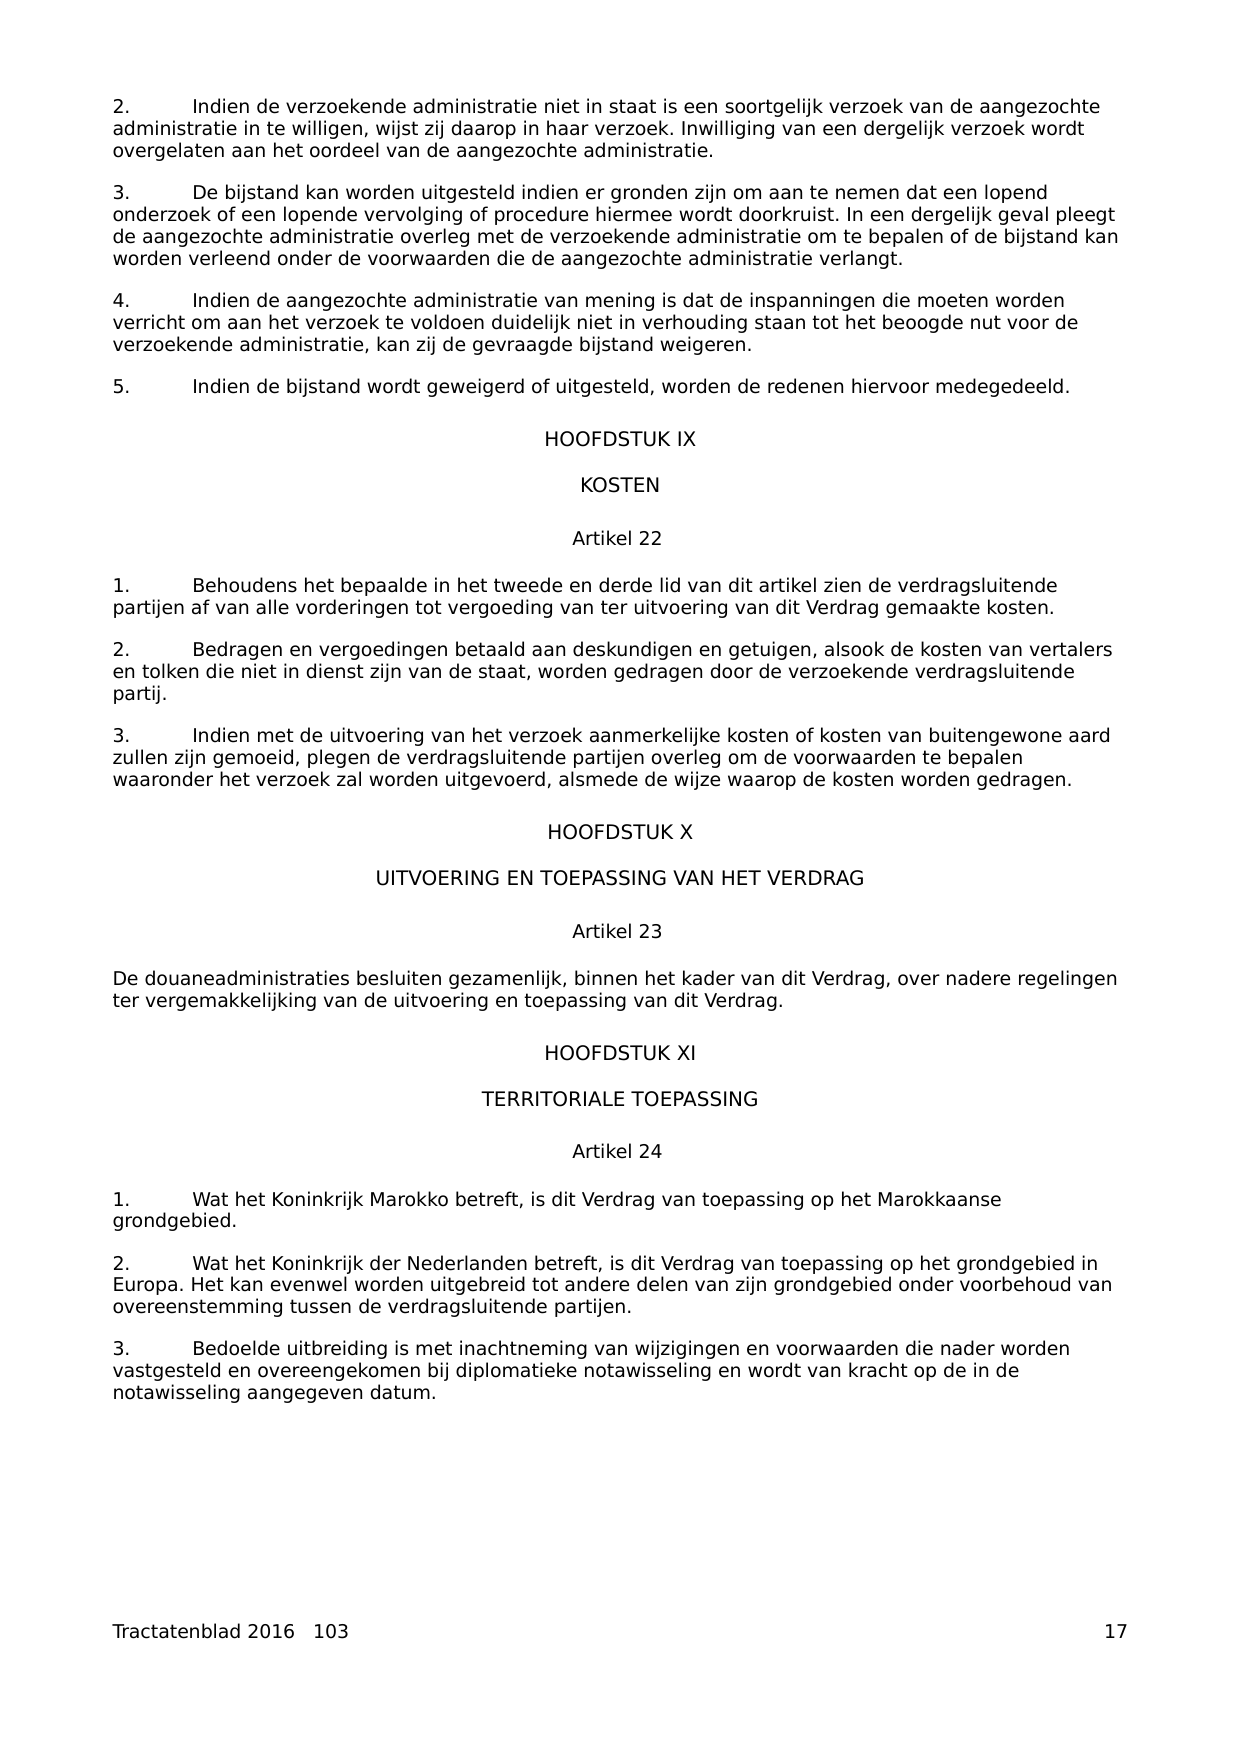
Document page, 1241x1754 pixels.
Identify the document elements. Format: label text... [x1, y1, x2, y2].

subtitle HOOFDSTUK IX KOSTEN [112, 428, 1128, 498]
text 3. De bijstand kan worden uitgesteld indien er gronden zijn om aan te nemen dat een lopend onderzoek of een lopende vervolging of procedure hiermee wordt doorkruist. In een dergelijk geval pleegt de aangezochte administratie overleg met de verzoekende administratie om te bepalen of de bijstand kan worden verleend onder de voorwaarden die de aangezochte administratie verlangt. [112, 182, 1128, 270]
text 3. Indien met de uitvoering van het verzoek aanmerkelijke kosten of kosten van buitengewone aard zullen zijn gemoeid, plegen de verdragsluitende partijen overleg om de voorwaarden te bepalen waaronder het verzoek zal worden uitgevoerd, alsmede de wijze waarop de kosten worden gedragen. [112, 724, 1128, 791]
text 5. Indien de bijstand wordt geweigerd of uitgesteld, worden de redenen hiervoor medegedeeld. [112, 376, 1128, 398]
text De douaneadministraties besluiten gezamenlijk, binnen het kader van dit Verdrag, over nadere regelingen ter vergemakkelijking van de uitvoering en toepassing van dit Verdrag. [112, 967, 1128, 1011]
text 1. Wat het Koninkrijk Marokko betreft, is dit Verdrag van toepassing op het Marokkaanse grondgebied. [112, 1188, 1128, 1232]
text 2. Wat het Koninkrijk der Nederlanden betreft, is dit Verdrag van toepassing op het grondgebied in Europa. Het kan evenwel worden uitgebreid tot andere delen van zijn grondgebied onder voorbehoud van overeenstemming tussen de verdragsluitende partijen. [112, 1252, 1128, 1318]
text 3. Bedoelde uitbreiding is met inachtneming van wijzigingen en voorwaarden die nader worden vastgesteld en overeengekomen bij diplomatieke notawisseling en wordt van kracht op de in de notawisseling aangegeven datum. [112, 1338, 1128, 1404]
subtitle HOOFDSTUK XI TERRITORIALE TOEPASSING [112, 1041, 1128, 1111]
text 4. Indien de aangezochte administratie van mening is dat de inspanningen die moeten worden verricht om aan het verzoek te voldoen duidelijk niet in verhouding staan tot het beoogde nut voor de verzoekende administratie, kan zij de gevraagde bijstand weigeren. [112, 290, 1128, 356]
text 2. Indien de verzoekende administratie niet in staat is een soortgelijk verzoek van de aangezochte administratie in te willigen, wijst zij daarop in haar verzoek. Inwilliging van een dergelijk verzoek wordt overgelaten aan het oordeel van de aangezochte administratie. [112, 96, 1128, 162]
text 2. Bedragen en vergoedingen betaald aan deskundigen en getuigen, alsook de kosten van vertalers en tolken die niet in dienst zijn van de staat, worden gedragen door de verzoekende verdragsluitende partij. [112, 639, 1128, 704]
subtitle Artikel 23 [112, 921, 1128, 942]
subtitle HOOFDSTUK X UITVOERING EN TOEPASSING VAN HET VERDRAG [112, 821, 1128, 891]
subtitle Artikel 24 [112, 1141, 1128, 1163]
text 1. Behoudens het bepaalde in het tweede en derde lid van dit artikel zien de verdragsluitende partijen af van alle vorderingen tot vergoeding van ter uitvoering van dit Verdrag gemaakte kosten. [112, 575, 1128, 619]
subtitle Artikel 22 [112, 528, 1128, 550]
